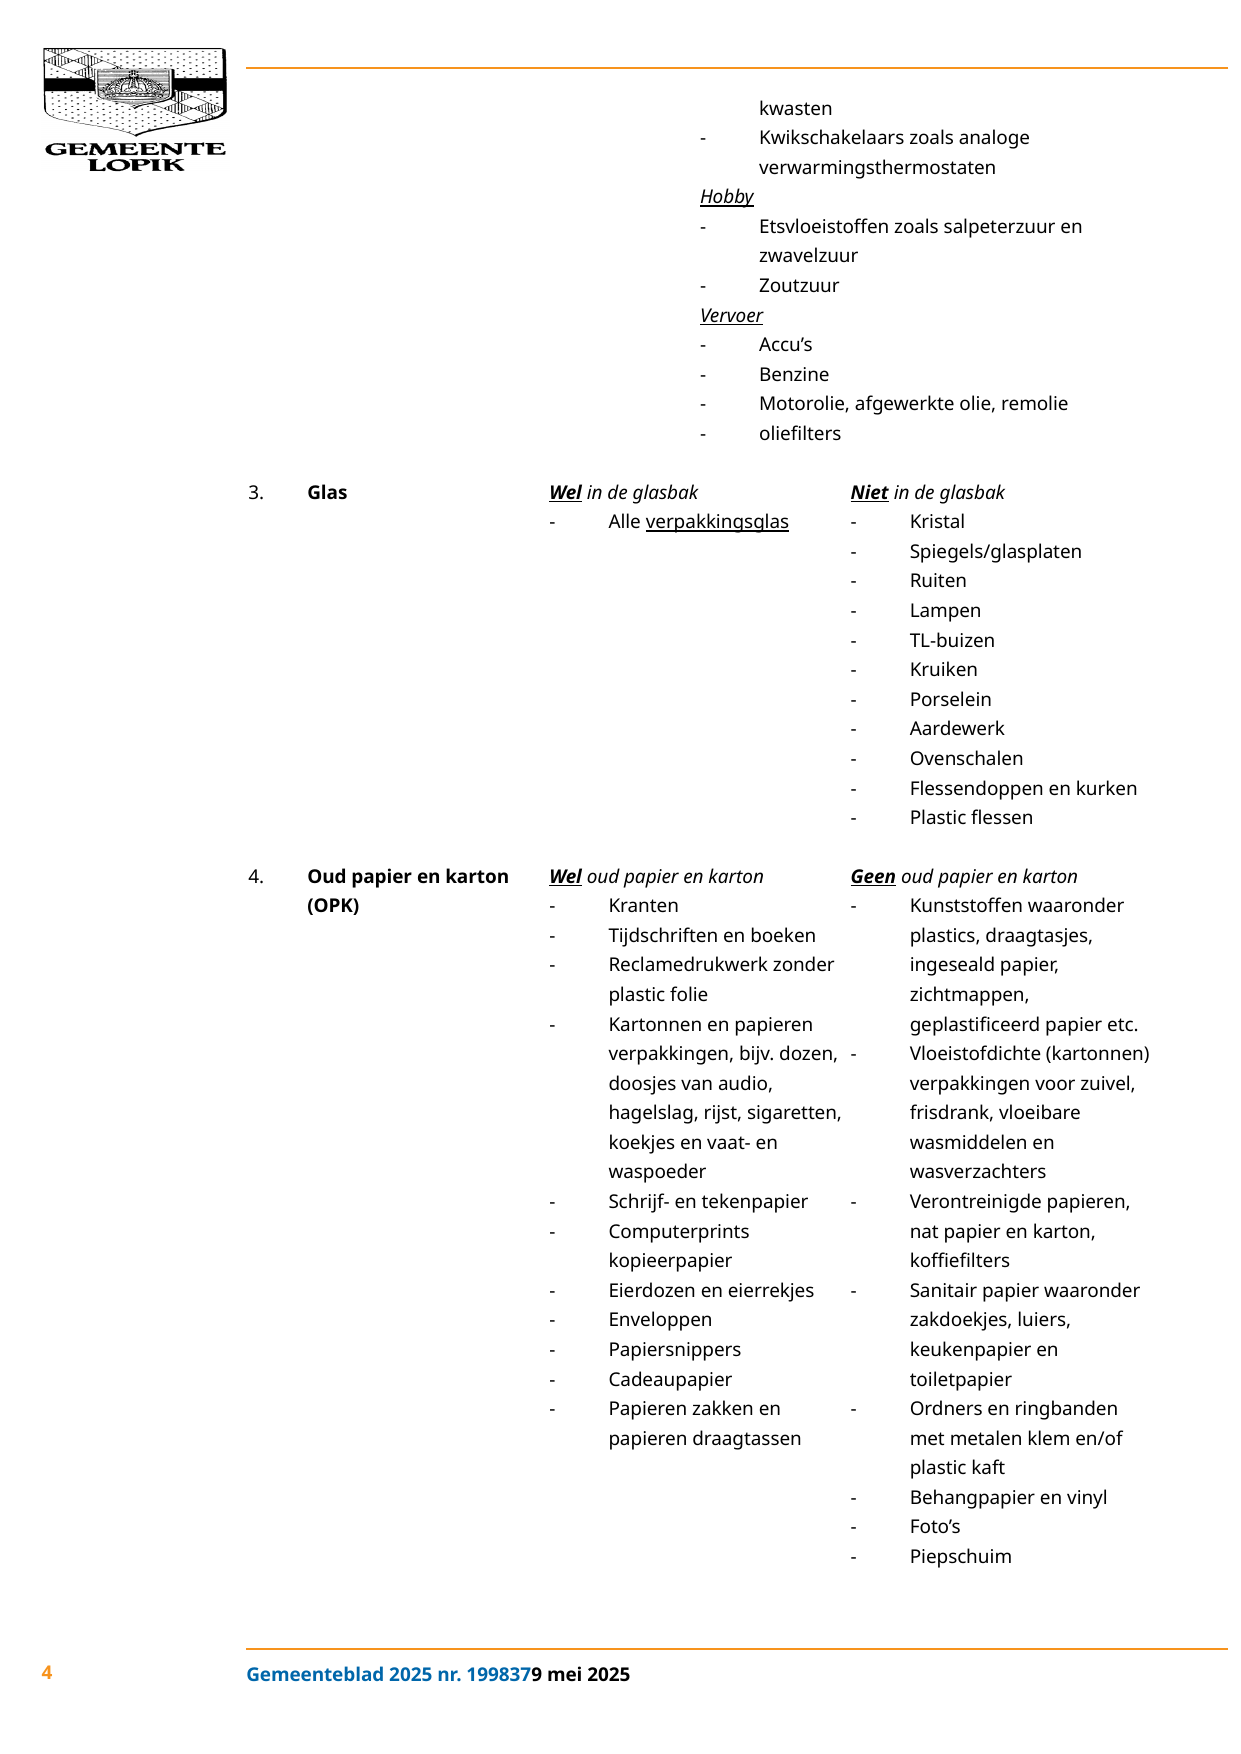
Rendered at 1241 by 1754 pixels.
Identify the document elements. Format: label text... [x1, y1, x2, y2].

table_header Glas [248, 479, 549, 830]
table_header Niet in de glasbak Kristal Spiegels/glasplaten Ruiten Lampen TL-buizen Kruiken Porselein Aardewerk Ovenschalen Flessendoppen en kurken Plastic flessen [850, 479, 1152, 830]
table_header Oud papier en karton (OPK) [248, 863, 549, 1569]
table_header kwasten Kwikschakelaars zoals analoge verwarmingsthermostaten Hobby Etsvloeistoffen zoals salpeterzuur en zwavelzuur Zoutzuur Vervoer Accu’s Benzine Motorolie, afgewerkte olie, remolie oliefilters [700, 95, 1152, 446]
table_header Wel in de glasbak Alle verpakkingsglas [549, 479, 850, 830]
picture [41, 47, 231, 172]
table_header Wel oud papier en karton Kranten Tijdschriften en boeken Reclamedrukwerk zonder plastic folie Kartonnen en papieren verpakkingen, bijv. dozen, doosjes van audio, hagelslag, rijst, sigaretten, koekjes en vaat- en waspoeder Schrijf- en tekenpapier Computerprints kopieerpapier Eierdozen en eierrekjes Enveloppen Papiersnippers Cadeaupapier Papieren zakken en papieren draagtassen [549, 863, 850, 1569]
table_header Geen oud papier en karton Kunststoffen waaronder plastics, draagtasjes, ingeseald papier, zichtmappen, geplastificeerd papier etc. Vloeistofdichte (kartonnen) verpakkingen voor zuivel, frisdrank, vloeibare wasmiddelen en wasverzachters Verontreinigde papieren, nat papier en karton, koffiefilters Sanitair papier waaronder zakdoekjes, luiers, keukenpapier en toiletpapier Ordners en ringbanden met metalen klem en/of plastic kaft Behangpapier en vinyl Foto’s Piepschuim [850, 863, 1152, 1569]
table_header [248, 95, 700, 446]
